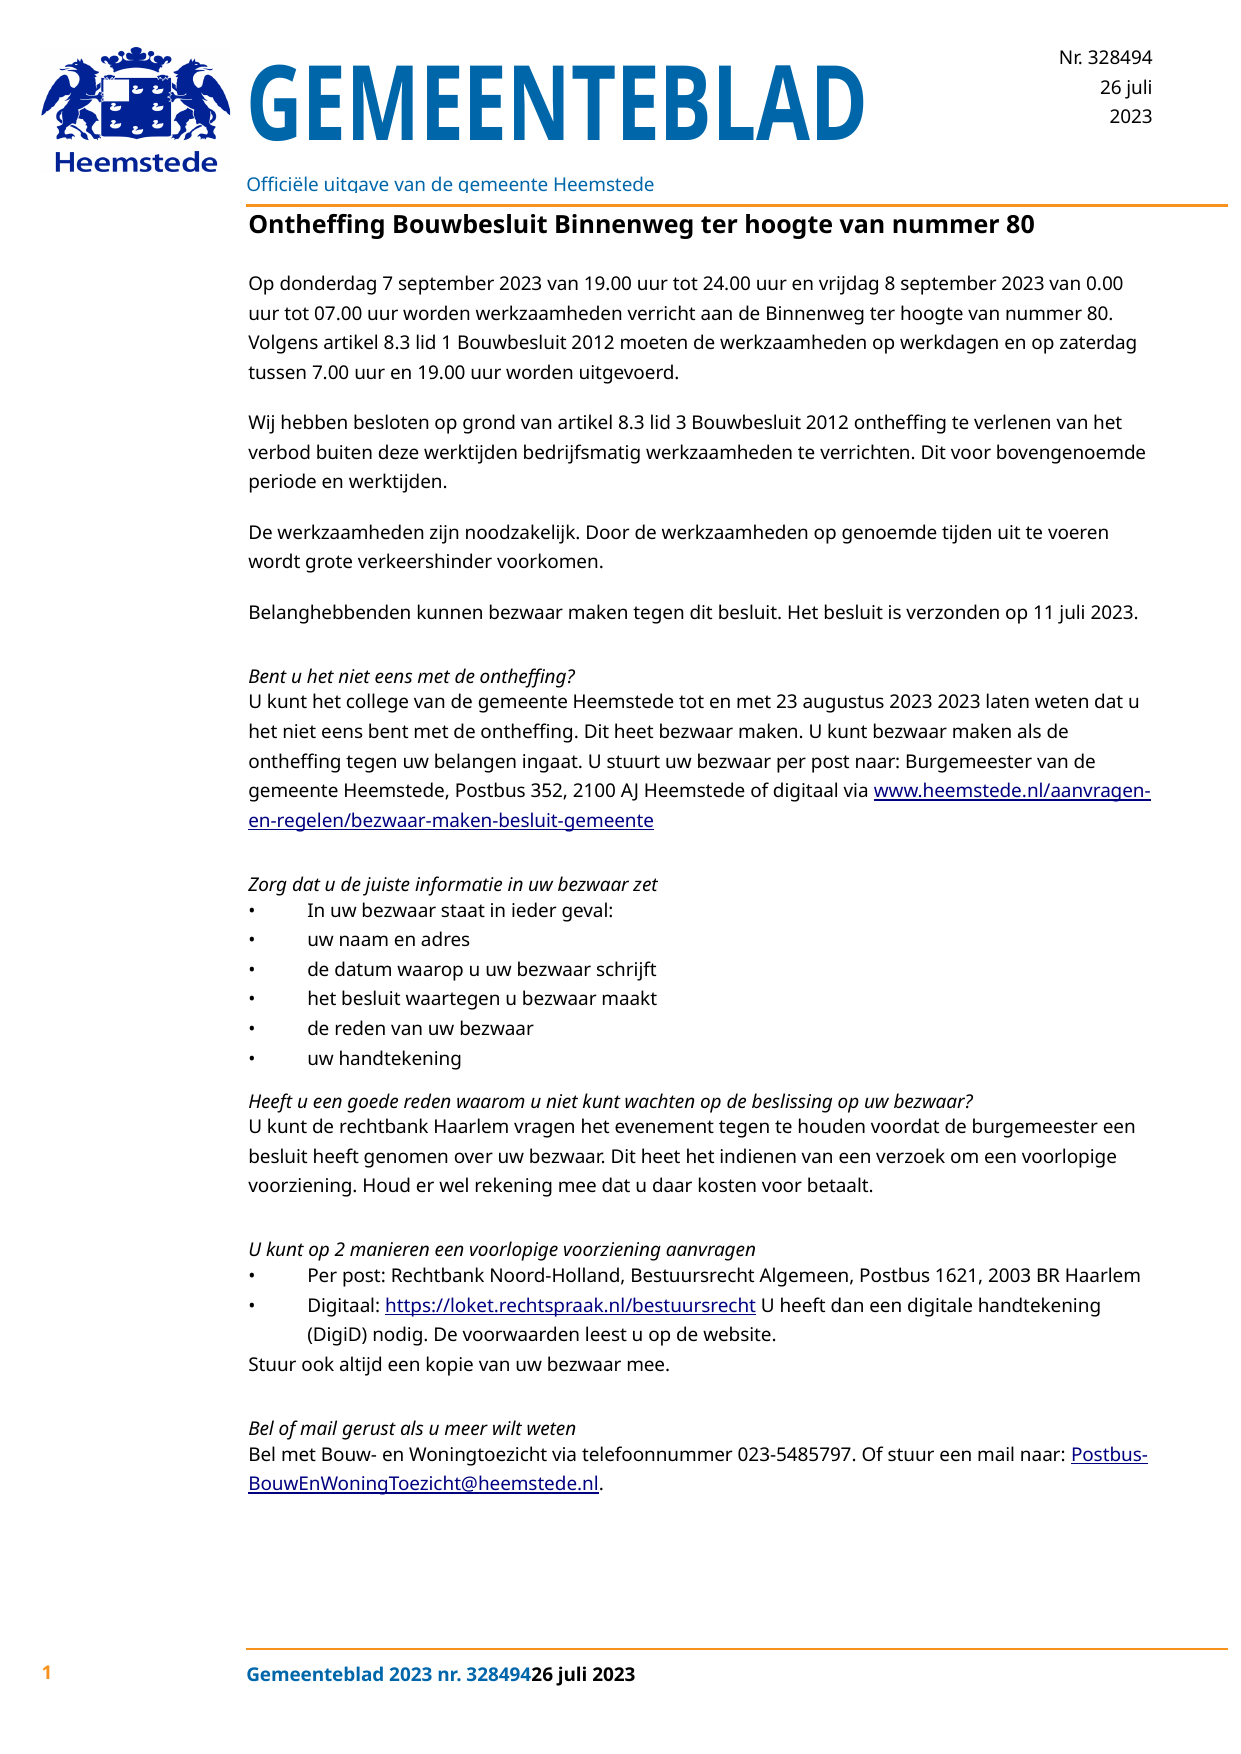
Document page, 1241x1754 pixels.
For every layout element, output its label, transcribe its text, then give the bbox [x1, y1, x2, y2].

text Heeft u een goede reden waarom u niet kunt wachten op de beslissing op uw bezwaar? [248, 1088, 1152, 1113]
text U kunt op 2 manieren een voorlopige voorziening aanvragen [248, 1237, 1152, 1262]
list de reden van uw bezwaar [248, 1015, 1152, 1041]
text Bel met Bouw- en Woningtoezicht via telefoonnummer 023-5485797. Of stuur een mail naar: Postbus-BouwEnWoningToezicht@heemstede.nl. [248, 1441, 1152, 1496]
list het besluit waartegen u bezwaar maakt [248, 986, 1152, 1011]
text U kunt de rechtbank Haarlem vragen het evenement tegen te houden voordat de burgemeester een besluit heeft genomen over uw bezwaar. Dit heet het indienen van een verzoek om een voorlopige voorziening. Houd er wel rekening mee dat u daar kosten voor betaalt. [248, 1113, 1152, 1198]
text Op donderdag 7 september 2023 van 19.00 uur tot 24.00 uur en vrijdag 8 september 2023 van 0.00 uur tot 07.00 uur worden werkzaamheden verricht aan de Binnenweg ter hoogte van nummer 80. Volgens artikel 8.3 lid 1 Bouwbesluit 2012 moeten de werkzaamheden op werkdagen en op zaterdag tussen 7.00 uur en 19.00 uur worden uitgevoerd. [248, 270, 1152, 385]
text Zorg dat u de juiste informatie in uw bezwaar zet [248, 871, 1152, 897]
text Ontheffing Bouwbesluit Binnenweg ter hoogte van nummer 80 [248, 207, 1152, 241]
list Digitaal: https://loket.rechtspraak.nl/bestuursrecht U heeft dan een digitale handtekening (DigiD) nodig. De voorwaarden leest u op de website. [248, 1292, 1152, 1347]
text Wij hebben besloten op grond van artikel 8.3 lid 3 Bouwbesluit 2012 ontheffing te verlenen van het verbod buiten deze werktijden bedrijfsmatig werkzaamheden te verrichten. Dit voor bovengenoemde periode en werktijden. [248, 409, 1152, 494]
picture [41, 47, 231, 172]
text Stuur ook altijd een kopie van uw bezwaar mee. [248, 1351, 1152, 1377]
text Belanghebbenden kunnen bezwaar maken tegen dit besluit. Het besluit is verzonden op 11 juli 2023. [248, 599, 1152, 625]
text De werkzaamheden zijn noodzakelijk. Door de werkzaamheden op genoemde tijden uit te voeren wordt grote verkeershinder voorkomen. [248, 519, 1152, 574]
list uw handtekening [248, 1045, 1152, 1070]
list uw naam en adres [248, 926, 1152, 952]
list de datum waarop u uw bezwaar schrijft [248, 956, 1152, 982]
list In uw bezwaar staat in ieder geval: [248, 897, 1152, 922]
text U kunt het college van de gemeente Heemstede tot en met 23 augustus 2023 2023 laten weten dat u het niet eens bent met de ontheffing. Dit heet bezwaar maken. U kunt bezwaar maken als de ontheffing tegen uw belangen ingaat. U stuurt uw bezwaar per post naar: Burgemeester van de gemeente Heemstede, Postbus 352, 2100 AJ Heemstede of digitaal via www.heemstede.nl/aanvragen-en-regelen/bezwaar-maken-besluit-gemeente [248, 689, 1152, 833]
list Per post: Rechtbank Noord-Holland, Bestuursrecht Algemeen, Postbus 1621, 2003 BR Haarlem [248, 1262, 1152, 1288]
text Bent u het niet eens met de ontheffing? [248, 663, 1152, 689]
text Bel of mail gerust als u meer wilt weten [248, 1415, 1152, 1441]
